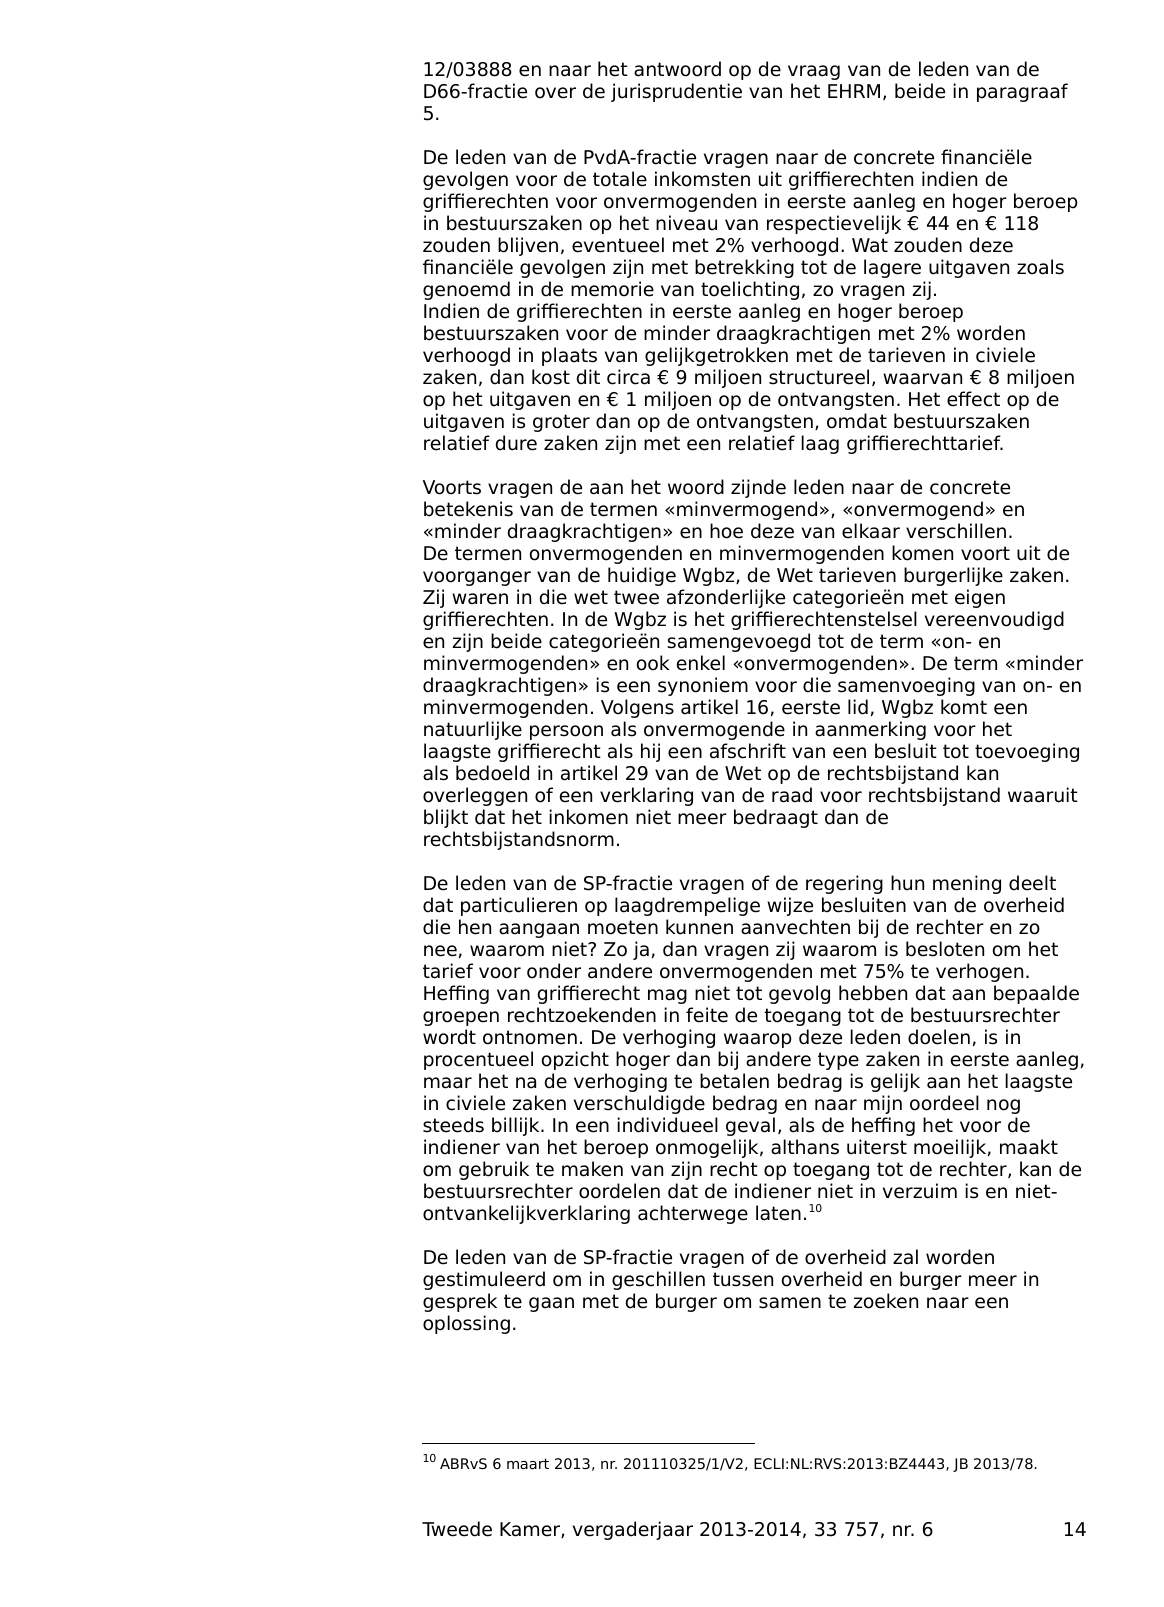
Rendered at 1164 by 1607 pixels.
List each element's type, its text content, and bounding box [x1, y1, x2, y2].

text 12/03888 en naar het antwoord op de vraag van de leden van de D66-fractie over de jurisprudentie van het EHRM, beide in paragraaf 5. [422, 59, 1087, 125]
text ABRvS 6 maart 2013, nr. 201110325/1/V2, ECLI:NL:RVS:2013:BZ4443, JB 2013/78. [422, 1452, 1087, 1474]
text Indien de griffierechten in eerste aanleg en hoger beroep bestuurszaken voor de minder draagkrachtigen met 2% worden verhoogd in plaats van gelijkgetrokken met de tarieven in civiele zaken, dan kost dit circa € 9 miljoen structureel, waarvan € 8 miljoen op het uitgaven en € 1 miljoen op de ontvangsten. Het effect op de uitgaven is groter dan op de ontvangsten, omdat bestuurszaken relatief dure zaken zijn met een relatief laag griffierechttarief. [422, 301, 1087, 455]
text De leden van de SP-fractie vragen of de regering hun mening deelt dat particulieren op laagdrempelige wijze besluiten van de overheid die hen aangaan moeten kunnen aanvechten bij de rechter en zo nee, waarom niet? Zo ja, dan vragen zij waarom is besloten om het tarief voor onder andere onvermogenden met 75% te verhogen. [422, 873, 1087, 983]
text Heffing van griffierecht mag niet tot gevolg hebben dat aan bepaalde groepen rechtzoekenden in feite de toegang tot de bestuursrechter wordt ontnomen. De verhoging waarop deze leden doelen, is in procentueel opzicht hoger dan bij andere type zaken in eerste aanleg, maar het na de verhoging te betalen bedrag is gelijk aan het laagste in civiele zaken verschuldigde bedrag en naar mijn oordeel nog steeds billijk. In een individueel geval, als de heffing het voor de indiener van het beroep onmogelijk, althans uiterst moeilijk, maakt om gebruik te maken van zijn recht op toegang tot de rechter, kan de bestuursrechter oordelen dat de indiener niet in verzuim is en niet-ontvankelijkverklaring achterwege laten. [422, 983, 1087, 1224]
text Voorts vragen de aan het woord zijnde leden naar de concrete betekenis van de termen «minvermogend», «onvermogend» en «minder draagkrachtigen» en hoe deze van elkaar verschillen. [422, 477, 1087, 543]
text De leden van de PvdA-fractie vragen naar de concrete financiële gevolgen voor de totale inkomsten uit griffierechten indien de griffierechten voor onvermogenden in eerste aanleg en hoger beroep in bestuurszaken op het niveau van respectievelijk € 44 en € 118 zouden blijven, eventueel met 2% verhoogd. Wat zouden deze financiële gevolgen zijn met betrekking tot de lagere uitgaven zoals genoemd in de memorie van toelichting, zo vragen zij. [422, 147, 1087, 301]
text De leden van de SP-fractie vragen of de overheid zal worden gestimuleerd om in geschillen tussen overheid en burger meer in gesprek te gaan met de burger om samen te zoeken naar een oplossing. [422, 1247, 1087, 1335]
text De termen onvermogenden en minvermogenden komen voort uit de voorganger van de huidige Wgbz, de Wet tarieven burgerlijke zaken. Zij waren in die wet twee afzonderlijke categorieën met eigen griffierechten. In de Wgbz is het griffierechtenstelsel vereenvoudigd en zijn beide categorieën samengevoegd tot de term «on- en minvermogenden» en ook enkel «onvermogenden». De term «minder draagkrachtigen» is een synoniem voor die samenvoeging van on- en minvermogenden. Volgens artikel 16, eerste lid, Wgbz komt een natuurlijke persoon als onvermogende in aanmerking voor het laagste griffierecht als hij een afschrift van een besluit tot toevoeging als bedoeld in artikel 29 van de Wet op de rechtsbijstand kan overleggen of een verklaring van de raad voor rechtsbijstand waaruit blijkt dat het inkomen niet meer bedraagt dan de rechtsbijstandsnorm. [422, 543, 1087, 851]
